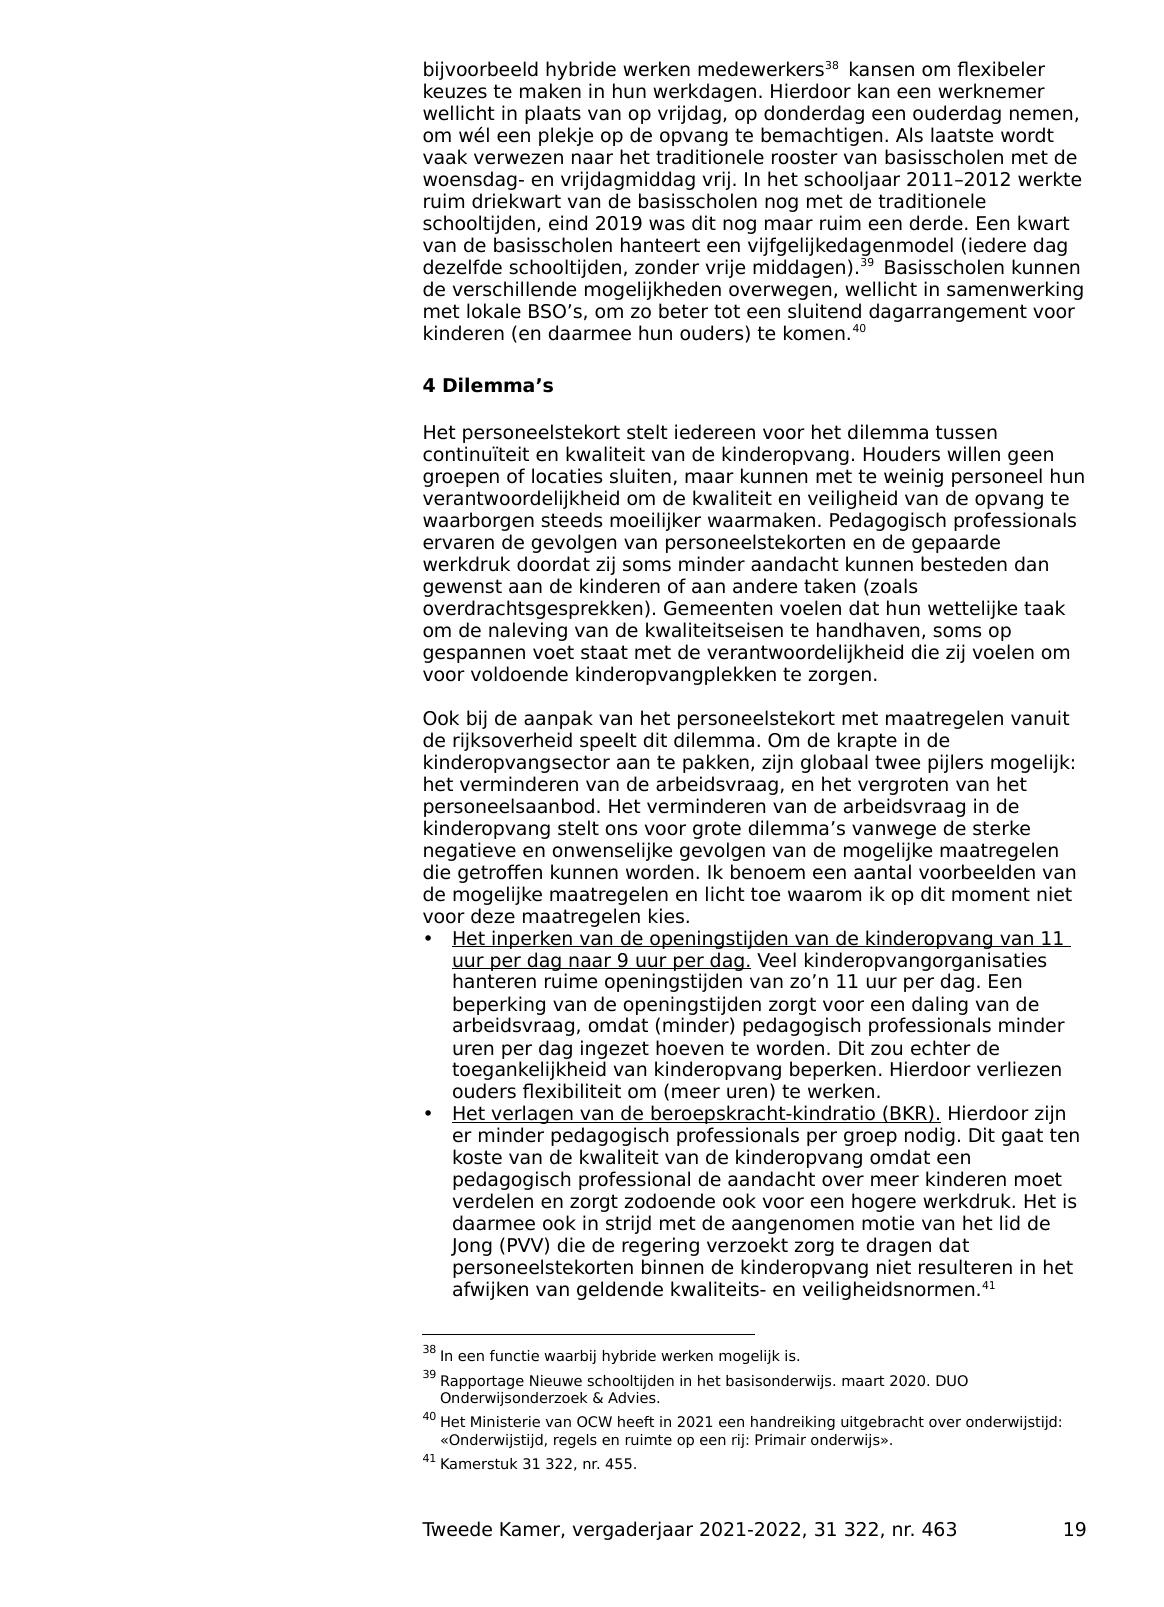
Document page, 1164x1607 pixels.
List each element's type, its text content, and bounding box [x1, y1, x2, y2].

text bijvoorbeeld hybride werken medewerkers kansen om flexibeler keuzes te maken in hun werkdagen. Hierdoor kan een werknemer wellicht in plaats van op vrijdag, op donderdag een ouderdag nemen, om wél een plekje op de opvang te bemachtigen. Als laatste wordt vaak verwezen naar het traditionele rooster van basisscholen met de woensdag- en vrijdagmiddag vrij. In het schooljaar 2011–2012 werkte ruim driekwart van de basisscholen nog met de traditionele schooltijden, eind 2019 was dit nog maar ruim een derde. Een kwart van de basisscholen hanteert een vijfgelijkedagenmodel (iedere dag dezelfde schooltijden, zonder vrije middagen). Basisscholen kunnen de verschillende mogelijkheden overwegen, wellicht in samenwerking met lokale BSO’s, om zo beter tot een sluitend dagarrangement voor kinderen (en daarmee hun ouders) te komen. [422, 59, 1087, 345]
text Het Ministerie van OCW heeft in 2021 een handreiking uitgebracht over onderwijstijd: «Onderwijstijd, regels en ruimte op een rij: Primair onderwijs». [422, 1410, 1087, 1449]
text Ook bij de aanpak van het personeelstekort met maatregelen vanuit de rijksoverheid speelt dit dilemma. Om de krapte in de kinderopvangsector aan te pakken, zijn globaal twee pijlers mogelijk: het verminderen van de arbeidsvraag, en het vergroten van het personeelsaanbod. Het verminderen van de arbeidsvraag in de kinderopvang stelt ons voor grote dilemma’s vanwege de sterke negatieve en onwenselijke gevolgen van de mogelijke maatregelen die getroffen kunnen worden. Ik benoem een aantal voorbeelden van de mogelijke maatregelen en licht toe waarom ik op dit moment niet voor deze maatregelen kies. [422, 708, 1087, 927]
subtitle 4 Dilemma’s [422, 375, 1087, 397]
text • Het verlagen van de beroepskracht-kindratio (BKR). Hierdoor zijn er minder pedagogisch professionals per groep nodig. Dit gaat ten koste van de kwaliteit van de kinderopvang omdat een pedagogisch professional de aandacht over meer kinderen moet verdelen en zorgt zodoende ook voor een hogere werkdruk. Het is daarmee ook in strijd met de aangenomen motie van het lid de Jong (PVV) die de regering verzoekt zorg te dragen dat personeelstekorten binnen de kinderopvang niet resulteren in het afwijken van geldende kwaliteits- en veiligheidsnormen. [422, 1103, 1087, 1301]
text Rapportage Nieuwe schooltijden in het basisonderwijs. maart 2020. DUO Onderwijsonderzoek & Advies. [422, 1368, 1087, 1407]
text • Het inperken van de openingstijden van de kinderopvang van 11 uur per dag naar 9 uur per dag. Veel kinderopvangorganisaties hanteren ruime openingstijden van zo’n 11 uur per dag. Een beperking van de openingstijden zorgt voor een daling van de arbeidsvraag, omdat (minder) pedagogisch professionals minder uren per dag ingezet hoeven te worden. Dit zou echter de toegankelijkheid van kinderopvang beperken. Hierdoor verliezen ouders flexibiliteit om (meer uren) te werken. [422, 927, 1087, 1103]
text In een functie waarbij hybride werken mogelijk is. [422, 1343, 1087, 1366]
text Kamerstuk 31 322, nr. 455. [422, 1452, 1087, 1474]
text Het personeelstekort stelt iedereen voor het dilemma tussen continuïteit en kwaliteit van de kinderopvang. Houders willen geen groepen of locaties sluiten, maar kunnen met te weinig personeel hun verantwoordelijkheid om de kwaliteit en veiligheid van de opvang te waarborgen steeds moeilijker waarmaken. Pedagogisch professionals ervaren de gevolgen van personeelstekorten en de gepaarde werkdruk doordat zij soms minder aandacht kunnen besteden dan gewenst aan de kinderen of aan andere taken (zoals overdrachtsgesprekken). Gemeenten voelen dat hun wettelijke taak om de naleving van de kwaliteitseisen te handhaven, soms op gespannen voet staat met de verantwoordelijkheid die zij voelen om voor voldoende kinderopvangplekken te zorgen. [422, 422, 1087, 686]
